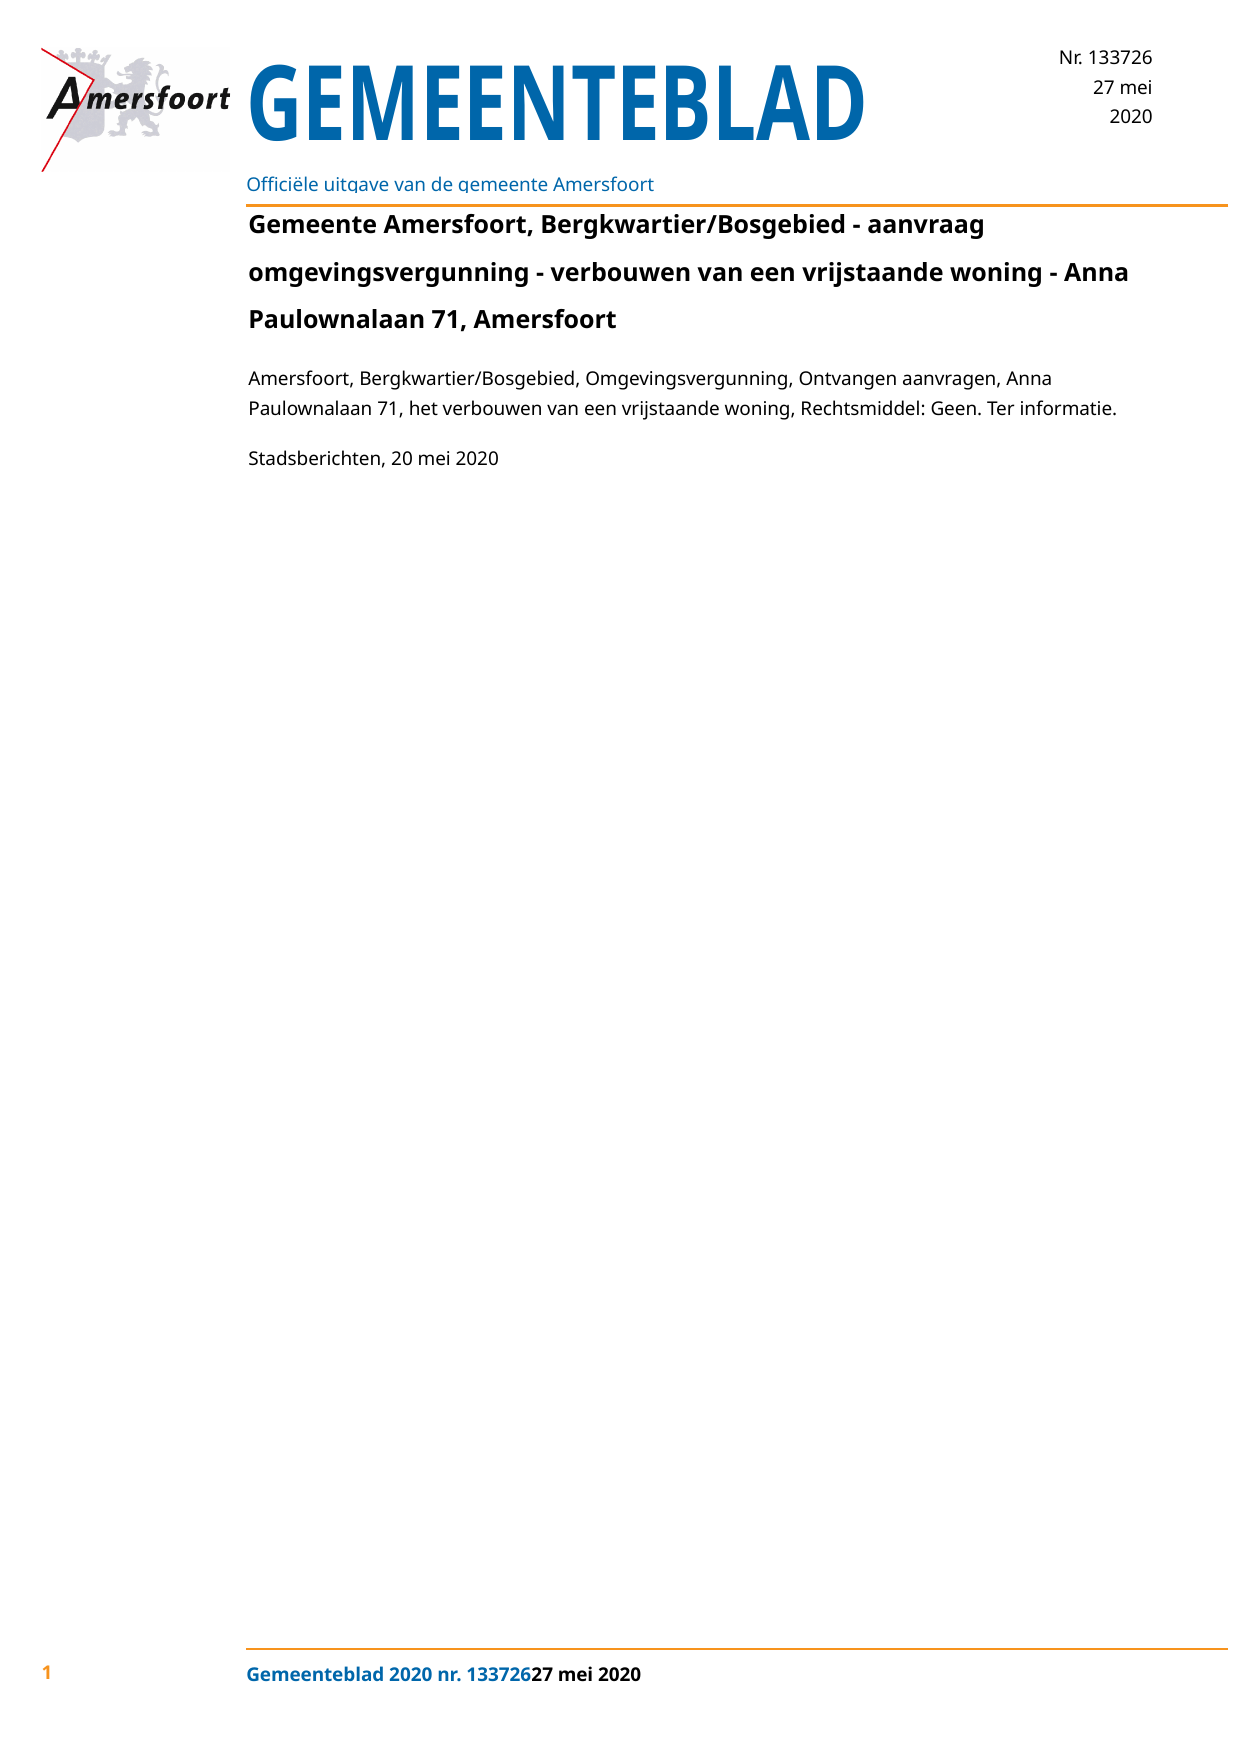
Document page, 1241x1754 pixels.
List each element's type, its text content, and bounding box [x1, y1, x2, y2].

text Gemeente Amersfoort, Bergkwartier/Bosgebied - aanvraag omgevingsvergunning - verbouwen van een vrijstaande woning - Anna Paulownalaan 71, Amersfoort [248, 207, 1152, 336]
picture [41, 47, 231, 172]
text Stadsberichten, 20 mei 2020 [248, 446, 1152, 471]
text Amersfoort, Bergkwartier/Bosgebied, Omgevingsvergunning, Ontvangen aanvragen, Anna Paulownalaan 71, het verbouwen van een vrijstaande woning, Rechtsmiddel: Geen. Ter informatie. [248, 366, 1152, 421]
